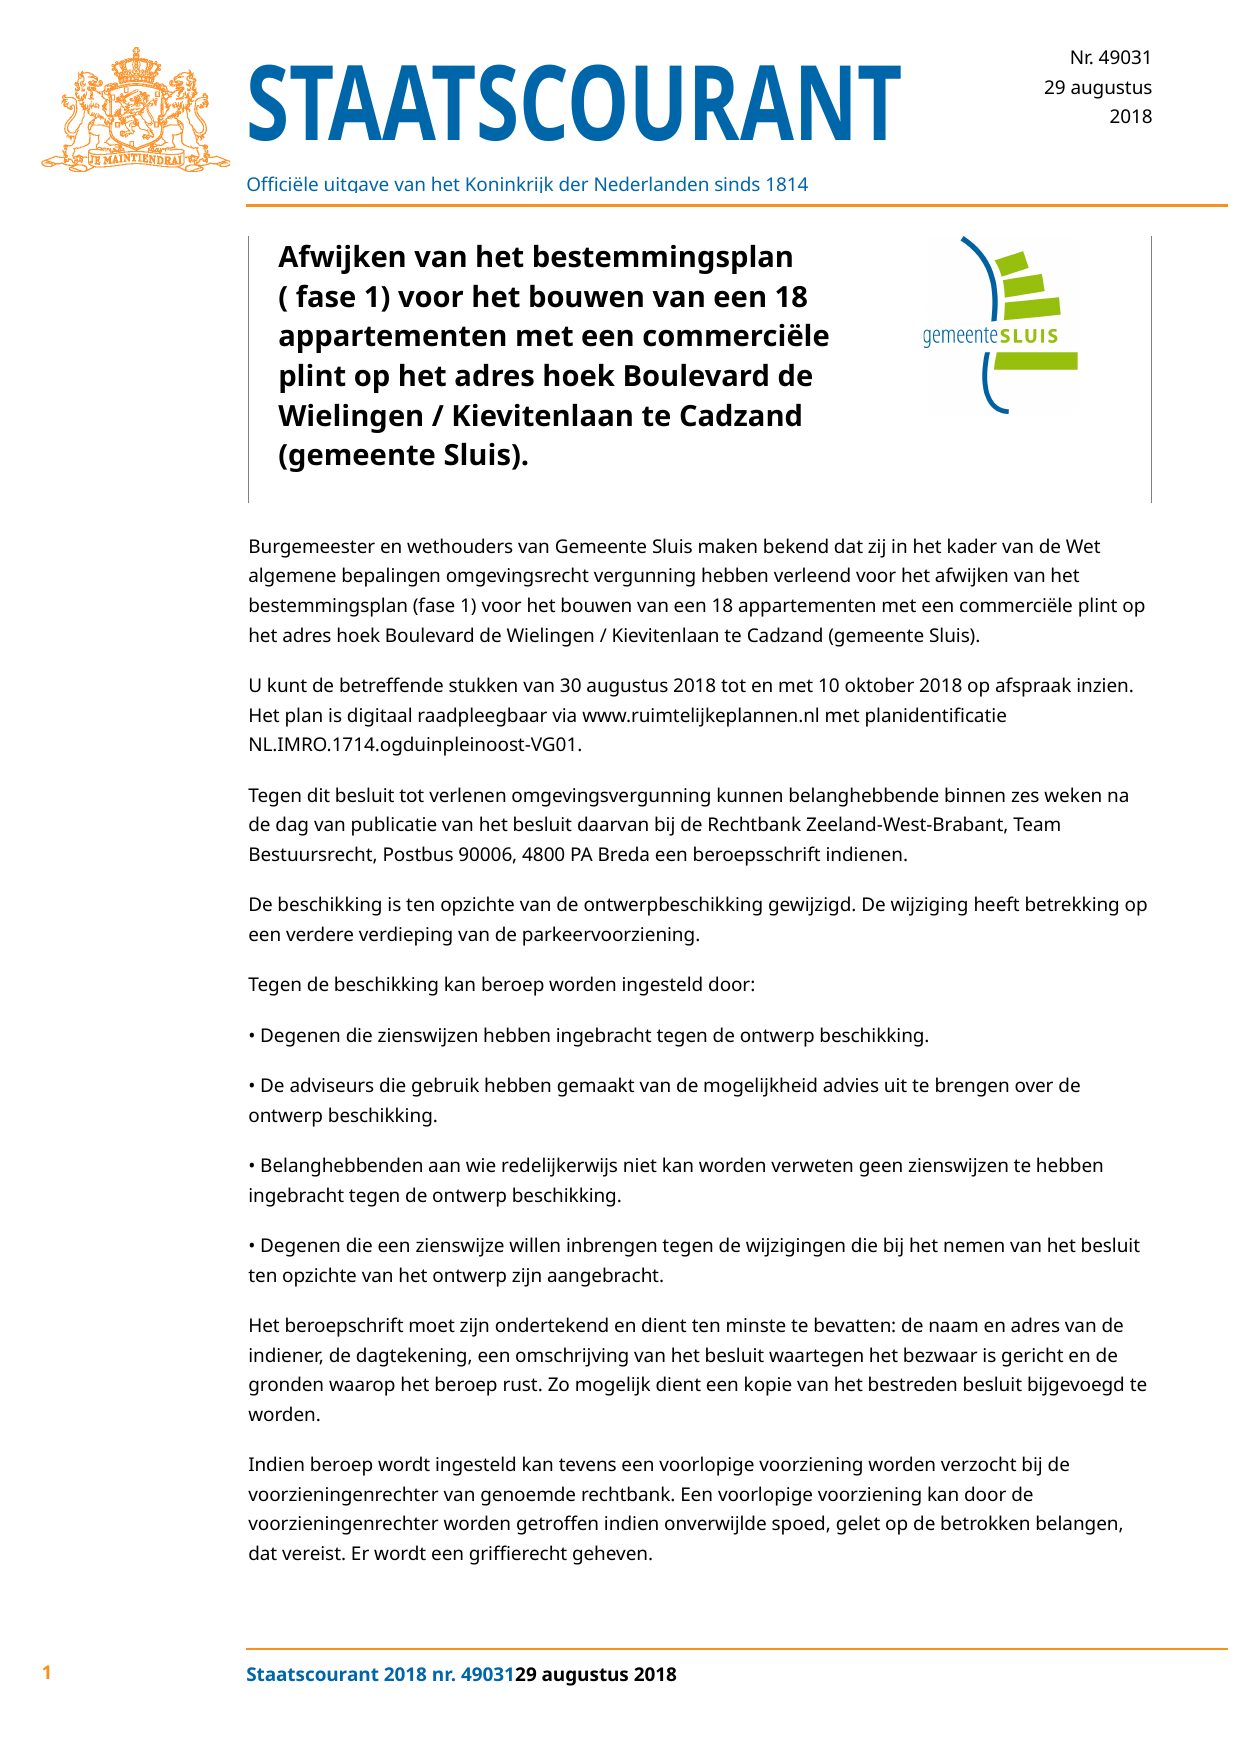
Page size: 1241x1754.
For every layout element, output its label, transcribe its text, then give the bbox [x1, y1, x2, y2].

text • Degenen die een zienswijze willen inbrengen tegen de wijzigingen die bij het nemen van het besluit ten opzichte van het ontwerp zijn aangebracht. [248, 1232, 1152, 1287]
text • Belanghebbenden aan wie redelijkerwijs niet kan worden verweten geen zienswijzen te hebben ingebracht tegen de ontwerp beschikking. [248, 1152, 1152, 1207]
table_header [850, 414, 1151, 503]
text • De adviseurs die gebruik hebben gemaakt van de mogelijkheid advies uit te brengen over de ontwerp beschikking. [248, 1072, 1152, 1127]
text De beschikking is ten opzichte van de ontwerpbeschikking gewijzigd. De wijziging heeft betrekking op een verdere verdieping van de parkeervoorziening. [248, 891, 1152, 947]
picture [923, 236, 1078, 414]
table_header [850, 236, 923, 413]
table_header [1078, 236, 1151, 413]
text Indien beroep wordt ingesteld kan tevens een voorlopige voorziening worden verzocht bij de voorzieningenrechter van genoemde rechtbank. Een voorlopige voorziening kan door de voorzieningenrechter worden getroffen indien onverwijlde spoed, gelet op de betrokken belangen, dat vereist. Er wordt een griffierecht geheven. [248, 1451, 1152, 1566]
text Het beroepschrift moet zijn ondertekend en dient ten minste te bevatten: de naam en adres van de indiener, de dagtekening, een omschrijving van het besluit waartegen het bezwaar is gericht en de gronden waarop het beroep rust. Zo mogelijk dient een kopie van het bestreden besluit bijgevoegd te worden. [248, 1312, 1152, 1427]
table_header Afwijken van het bestemmingsplan ( fase 1) voor het bouwen van een 18 appartementen met een commerciële plint op het adres hoek Boulevard de Wielingen / Kievitenlaan te Cadzand (gemeente Sluis). [249, 236, 850, 503]
text Burgemeester en wethouders van Gemeente Sluis maken bekend dat zij in het kader van de Wet algemene bepalingen omgevingsrecht vergunning hebben verleend voor het afwijken van het bestemmingsplan (fase 1) voor het bouwen van een 18 appartementen met een commerciële plint op het adres hoek Boulevard de Wielingen / Kievitenlaan te Cadzand (gemeente Sluis). [248, 533, 1152, 647]
text U kunt de betreffende stukken van 30 augustus 2018 tot en met 10 oktober 2018 op afspraak inzien. Het plan is digitaal raadpleegbaar via www.ruimtelijkeplannen.nl met planidentificatie NL.IMRO.1714.ogduinpleinoost-VG01. [248, 672, 1152, 757]
text Tegen de beschikking kan beroep worden ingesteld door: [248, 971, 1152, 997]
picture [41, 47, 231, 172]
text • Degenen die zienswijzen hebben ingebracht tegen de ontwerp beschikking. [248, 1022, 1152, 1047]
text Tegen dit besluit tot verlenen omgevingsvergunning kunnen belanghebbende binnen zes weken na de dag van publicatie van het besluit daarvan bij de Rechtbank Zeeland-West-Brabant, Team Bestuursrecht, Postbus 90006, 4800 PA Breda een beroepsschrift indienen. [248, 782, 1152, 867]
